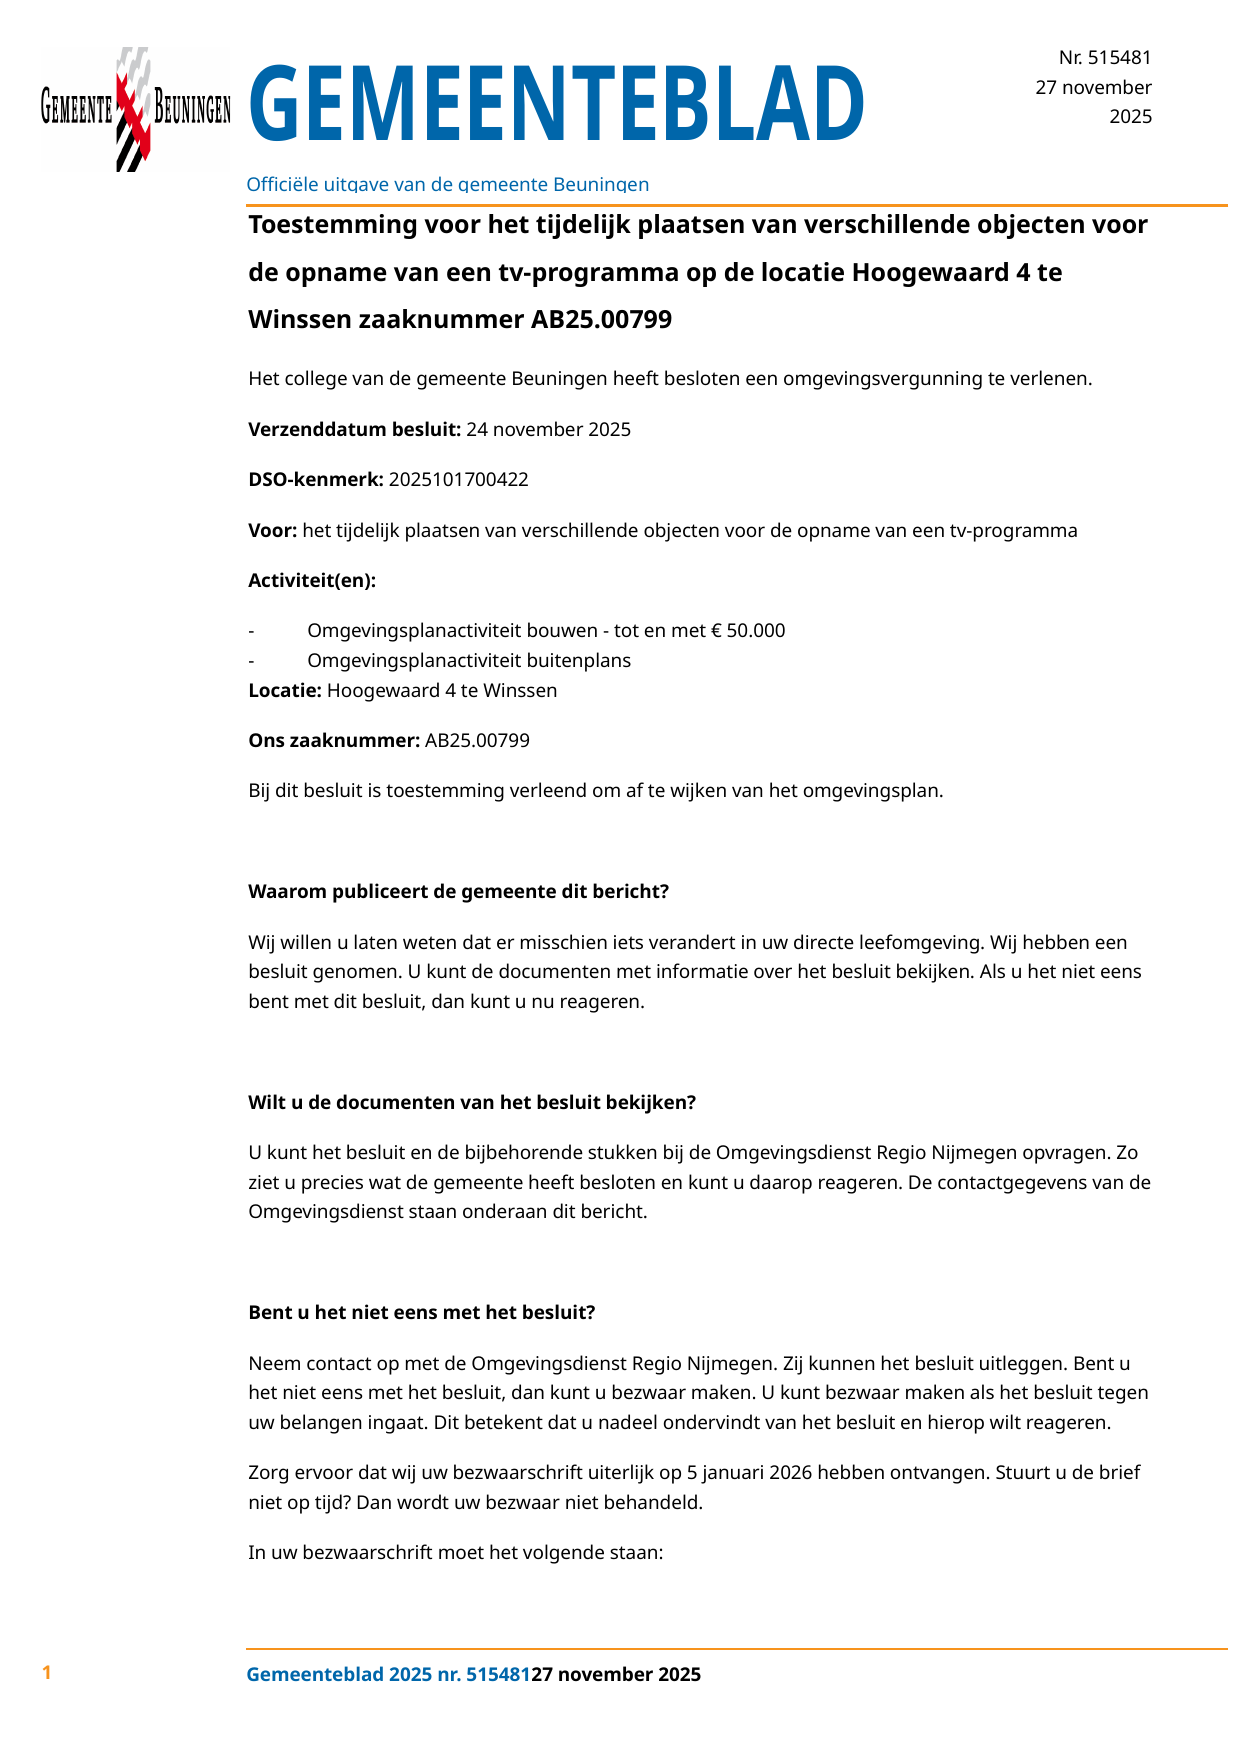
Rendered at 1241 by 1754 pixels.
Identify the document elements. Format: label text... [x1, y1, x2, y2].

text In uw bezwaarschrift moet het volgende staan: [248, 1539, 1152, 1565]
text Bij dit besluit is toestemming verleend om af te wijken van het omgevingsplan. [248, 778, 1152, 803]
picture [41, 47, 231, 172]
text U kunt het besluit en de bijbehorende stukken bij de Omgevingsdienst Regio Nijmegen opvragen. Zo ziet u precies wat de gemeente heeft besloten en kunt u daarop reageren. De contactgegevens van de Omgevingsdienst staan onderaan dit bericht. [248, 1139, 1152, 1224]
list Omgevingsplanactiviteit bouwen - tot en met € 50.000 [248, 618, 1152, 643]
text Waarom publiceert de gemeente dit bericht? [248, 878, 1152, 904]
text Activiteit(en): [248, 567, 1152, 593]
text Neem contact op met de Omgevingsdienst Regio Nijmegen. Zij kunnen het besluit uitleggen. Bent u het niet eens met het besluit, dan kunt u bezwaar maken. U kunt bezwaar maken als het besluit tegen uw belangen ingaat. Dit betekent dat u nadeel ondervindt van het besluit en hierop wilt reageren. [248, 1350, 1152, 1434]
text Voor: het tijdelijk plaatsen van verschillende objecten voor de opname van een tv-programma [248, 517, 1152, 542]
text Wij willen u laten weten dat er misschien iets verandert in uw directe leefomgeving. Wij hebben een besluit genomen. U kunt de documenten met informatie over het besluit bekijken. Als u het niet eens bent met dit besluit, dan kunt u nu reageren. [248, 929, 1152, 1014]
text Locatie: Hoogewaard 4 te Winssen [248, 677, 1152, 702]
text Wilt u de documenten van het besluit bekijken? [248, 1089, 1152, 1114]
text Ons zaaknummer: AB25.00799 [248, 727, 1152, 753]
text Bent u het niet eens met het besluit? [248, 1299, 1152, 1325]
text Zorg ervoor dat wij uw bezwaarschrift uiterlijk op 5 januari 2026 hebben ontvangen. Stuurt u de brief niet op tijd? Dan wordt uw bezwaar niet behandeld. [248, 1459, 1152, 1514]
text DSO-kenmerk: 2025101700422 [248, 466, 1152, 492]
text Toestemming voor het tijdelijk plaatsen van verschillende objecten voor de opname van een tv-programma op de locatie Hoogewaard 4 te Winssen zaaknummer AB25.00799 [248, 207, 1152, 336]
list Omgevingsplanactiviteit buitenplans [248, 647, 1152, 673]
text Het college van de gemeente Beuningen heeft besloten een omgevingsvergunning te verlenen. [248, 366, 1152, 391]
text Verzenddatum besluit: 24 november 2025 [248, 416, 1152, 442]
